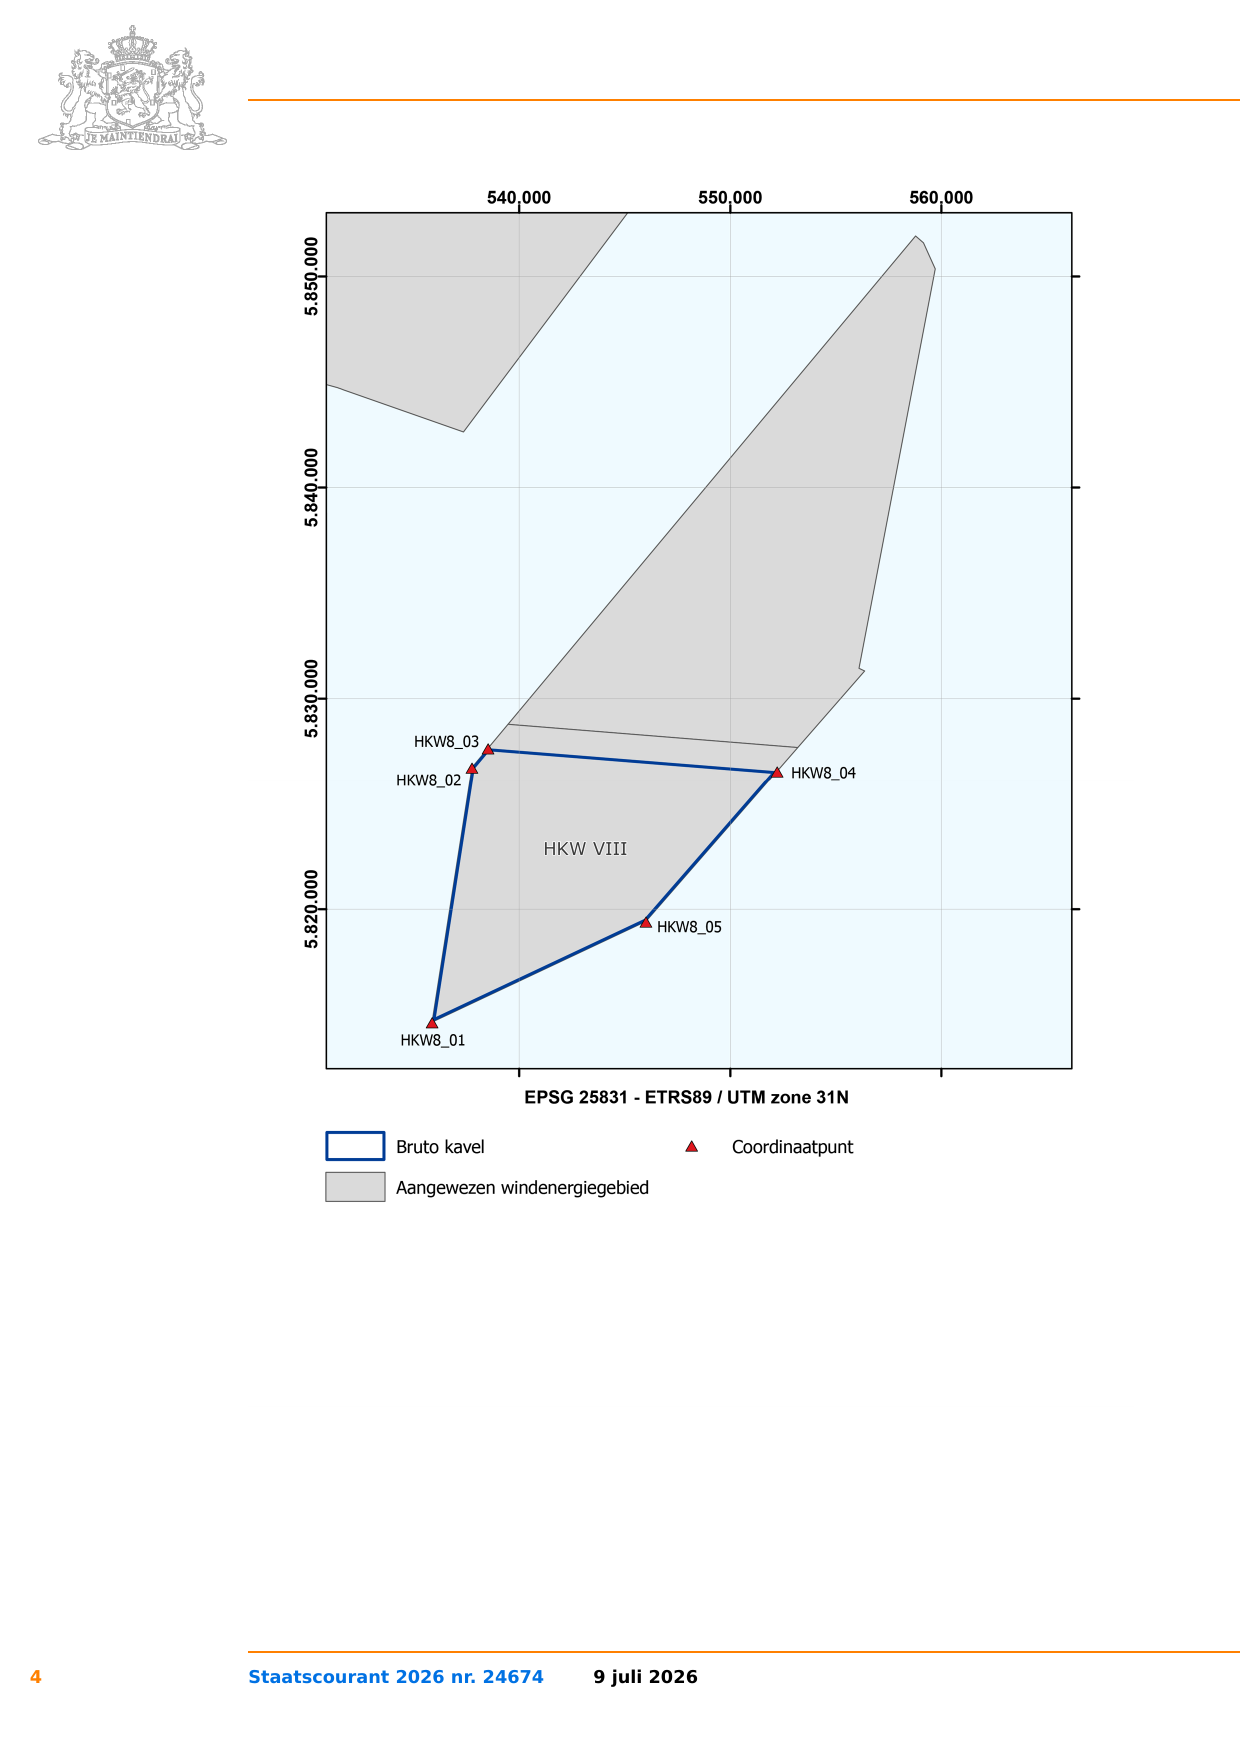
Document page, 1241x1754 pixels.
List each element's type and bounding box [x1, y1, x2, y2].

picture [248, 155, 1134, 1407]
picture [38, 25, 227, 150]
